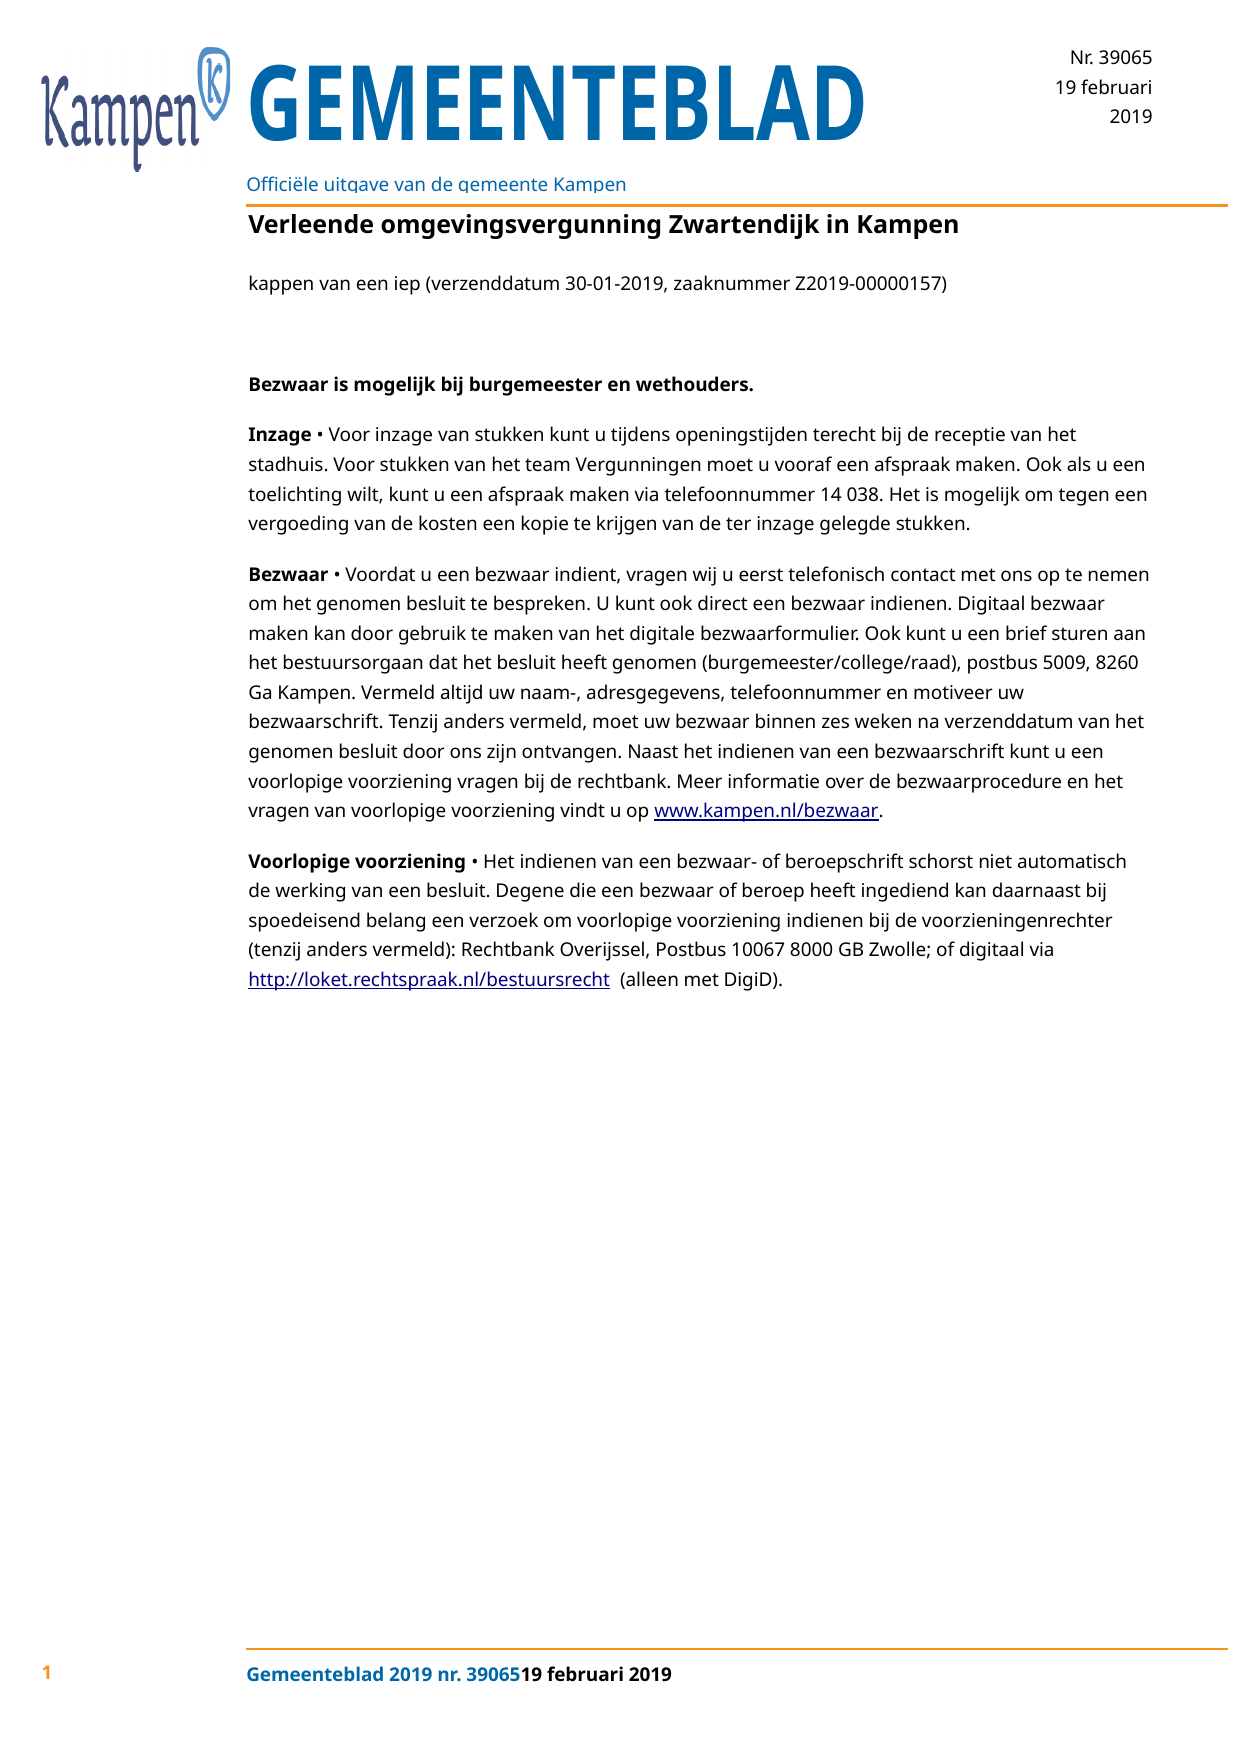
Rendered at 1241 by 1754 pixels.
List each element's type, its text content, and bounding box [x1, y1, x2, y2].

text kappen van een iep (verzenddatum 30-01-2019, zaaknummer Z2019-00000157) [248, 270, 1152, 296]
text Bezwaar is mogelijk bij burgemeester en wethouders. [248, 371, 1152, 397]
text Bezwaar • Voordat u een bezwaar indient, vragen wij u eerst telefonisch contact met ons op te nemen om het genomen besluit te bespreken. U kunt ook direct een bezwaar indienen. Digitaal bezwaar maken kan door gebruik te maken van het digitale bezwaarformulier. Ook kunt u een brief sturen aan het bestuursorgaan dat het besluit heeft genomen (burgemeester/college/raad), postbus 5009, 8260 Ga Kampen. Vermeld altijd uw naam-, adresgegevens, telefoonnummer en motiveer uw bezwaarschrift. Tenzij anders vermeld, moet uw bezwaar binnen zes weken na verzenddatum van het genomen besluit door ons zijn ontvangen. Naast het indienen van een bezwaarschrift kunt u een voorlopige voorziening vragen bij de rechtbank. Meer informatie over de bezwaarprocedure en het vragen van voorlopige voorziening vindt u op www.kampen.nl/bezwaar. [248, 561, 1152, 823]
text Verleende omgevingsvergunning Zwartendijk in Kampen [248, 207, 1152, 241]
text Voorlopige voorziening • Het indienen van een bezwaar- of beroepschrift schorst niet automatisch de werking van een besluit. Degene die een bezwaar of beroep heeft ingediend kan daarnaast bij spoedeisend belang een verzoek om voorlopige voorziening indienen bij de voorzieningenrechter (tenzij anders vermeld): Rechtbank Overijssel, Postbus 10067 8000 GB Zwolle; of digitaal via http://loket.rechtspraak.nl/bestuursrecht (alleen met DigiD). [248, 848, 1152, 992]
picture [41, 47, 231, 172]
text Inzage • Voor inzage van stukken kunt u tijdens openingstijden terecht bij de receptie van het stadhuis. Voor stukken van het team Vergunningen moet u vooraf een afspraak maken. Ook als u een toelichting wilt, kunt u een afspraak maken via telefoonnummer 14 038. Het is mogelijk om tegen een vergoeding van de kosten een kopie te krijgen van de ter inzage gelegde stukken. [248, 422, 1152, 536]
